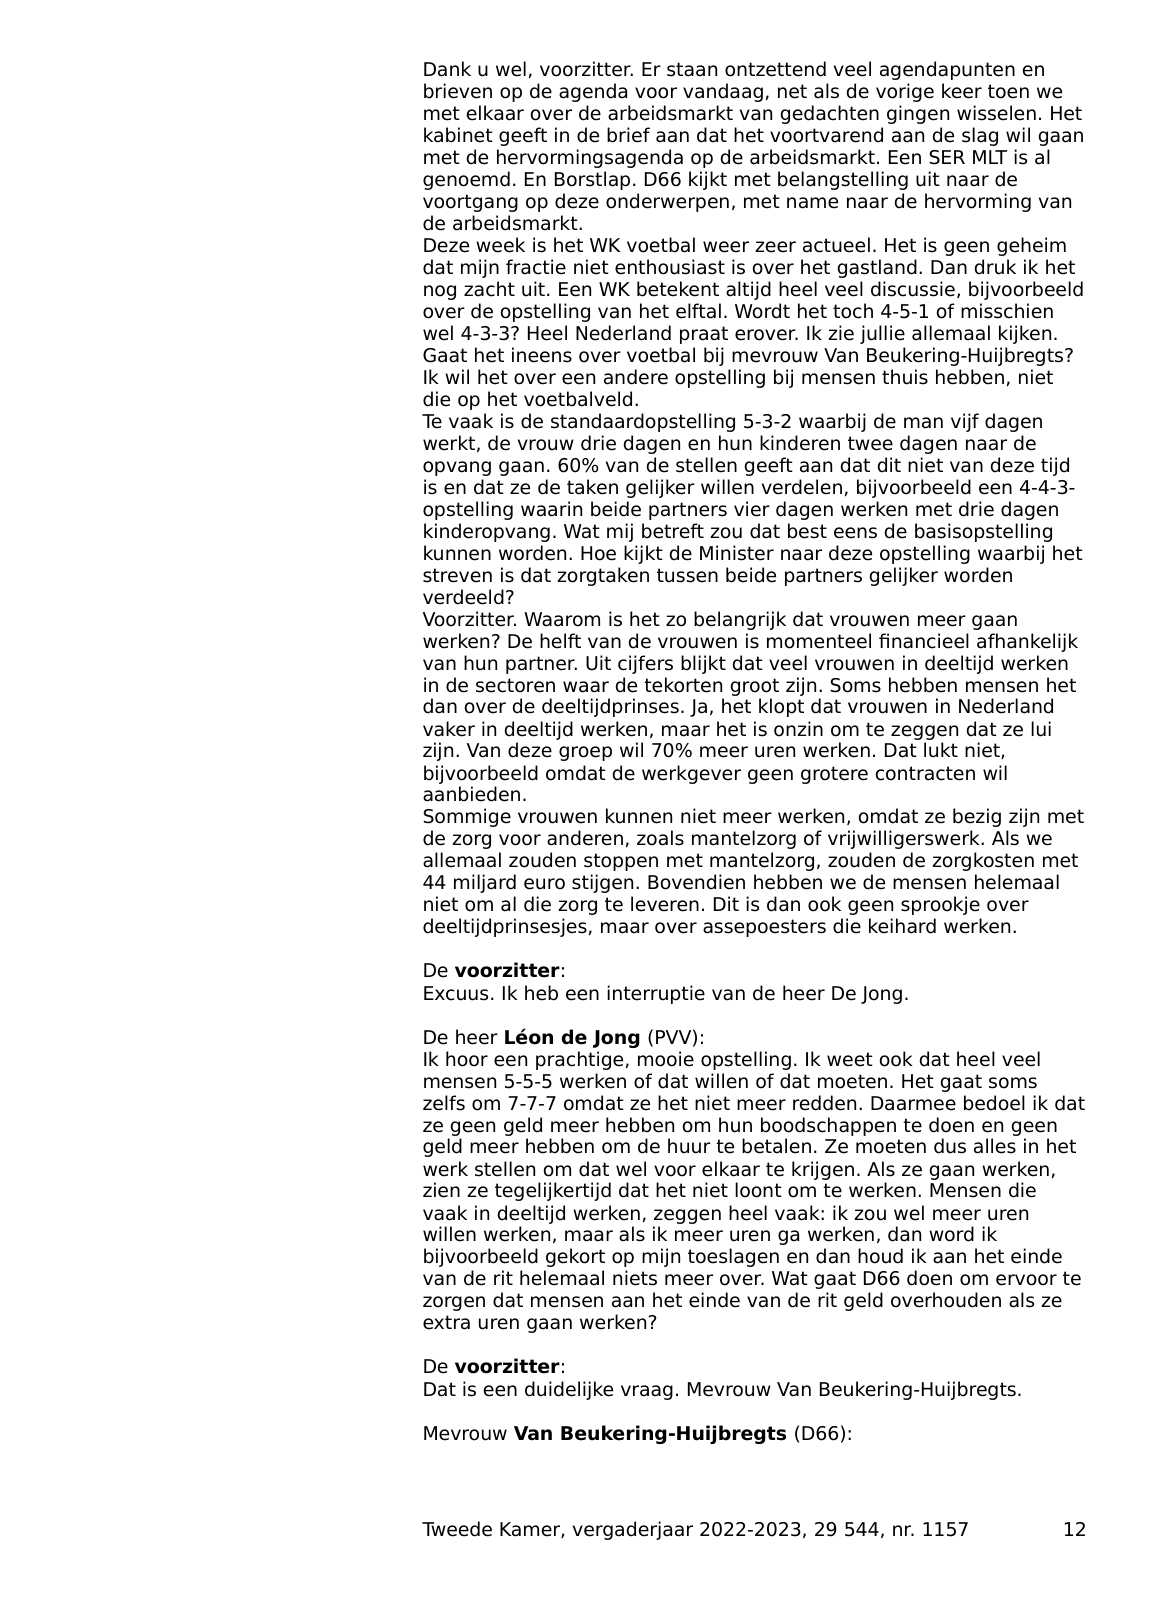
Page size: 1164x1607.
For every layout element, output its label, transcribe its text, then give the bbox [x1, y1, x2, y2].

text Te vaak is de standaardopstelling 5-3-2 waarbij de man vijf dagen werkt, de vrouw drie dagen en hun kinderen twee dagen naar de opvang gaan. 60% van de stellen geeft aan dat dit niet van deze tijd is en dat ze de taken gelijker willen verdelen, bijvoorbeeld een 4-4-3-opstelling waarin beide partners vier dagen werken met drie dagen kinderopvang. Wat mij betreft zou dat best eens de basisopstelling kunnen worden. Hoe kijkt de Minister naar deze opstelling waarbij het streven is dat zorgtaken tussen beide partners gelijker worden verdeeld? [422, 411, 1087, 608]
text Dat is een duidelijke vraag. Mevrouw Van Beukering-Huijbregts. [422, 1378, 1087, 1400]
text De voorzitter: [422, 960, 1087, 982]
text Excuus. Ik heb een interruptie van de heer De Jong. [422, 982, 1087, 1004]
text De voorzitter: [422, 1356, 1087, 1378]
text Voorzitter. Waarom is het zo belangrijk dat vrouwen meer gaan werken? De helft van de vrouwen is momenteel financieel afhankelijk van hun partner. Uit cijfers blijkt dat veel vrouwen in deeltijd werken in de sectoren waar de tekorten groot zijn. Soms hebben mensen het dan over de deeltijdprinses. Ja, het klopt dat vrouwen in Nederland vaker in deeltijd werken, maar het is onzin om te zeggen dat ze lui zijn. Van deze groep wil 70% meer uren werken. Dat lukt niet, bijvoorbeeld omdat de werkgever geen grotere contracten wil aanbieden. [422, 608, 1087, 806]
text Deze week is het WK voetbal weer zeer actueel. Het is geen geheim dat mijn fractie niet enthousiast is over het gastland. Dan druk ik het nog zacht uit. Een WK betekent altijd heel veel discussie, bijvoorbeeld over de opstelling van het elftal. Wordt het toch 4-5-1 of misschien wel 4-3-3? Heel Nederland praat erover. Ik zie jullie allemaal kijken. Gaat het ineens over voetbal bij mevrouw Van Beukering-Huijbregts? Ik wil het over een andere opstelling bij mensen thuis hebben, niet die op het voetbalveld. [422, 235, 1087, 411]
text Dank u wel, voorzitter. Er staan ontzettend veel agendapunten en brieven op de agenda voor vandaag, net als de vorige keer toen we met elkaar over de arbeidsmarkt van gedachten gingen wisselen. Het kabinet geeft in de brief aan dat het voortvarend aan de slag wil gaan met de hervormingsagenda op de arbeidsmarkt. Een SER MLT is al genoemd. En Borstlap. D66 kijkt met belangstelling uit naar de voortgang op deze onderwerpen, met name naar de hervorming van de arbeidsmarkt. [422, 59, 1087, 235]
text De heer Léon de Jong (PVV): [422, 1027, 1087, 1048]
text Ik hoor een prachtige, mooie opstelling. Ik weet ook dat heel veel mensen 5-5-5 werken of dat willen of dat moeten. Het gaat soms zelfs om 7-7-7 omdat ze het niet meer redden. Daarmee bedoel ik dat ze geen geld meer hebben om hun boodschappen te doen en geen geld meer hebben om de huur te betalen. Ze moeten dus alles in het werk stellen om dat wel voor elkaar te krijgen. Als ze gaan werken, zien ze tegelijkertijd dat het niet loont om te werken. Mensen die vaak in deeltijd werken, zeggen heel vaak: ik zou wel meer uren willen werken, maar als ik meer uren ga werken, dan word ik bijvoorbeeld gekort op mijn toeslagen en dan houd ik aan het einde van de rit helemaal niets meer over. Wat gaat D66 doen om ervoor te zorgen dat mensen aan het einde van de rit geld overhouden als ze extra uren gaan werken? [422, 1048, 1087, 1334]
text Sommige vrouwen kunnen niet meer werken, omdat ze bezig zijn met de zorg voor anderen, zoals mantelzorg of vrijwilligerswerk. Als we allemaal zouden stoppen met mantelzorg, zouden de zorgkosten met 44 miljard euro stijgen. Bovendien hebben we de mensen helemaal niet om al die zorg te leveren. Dit is dan ook geen sprookje over deeltijdprinsesjes, maar over assepoesters die keihard werken. [422, 806, 1087, 938]
text Mevrouw Van Beukering-Huijbregts (D66): [422, 1423, 1087, 1444]
